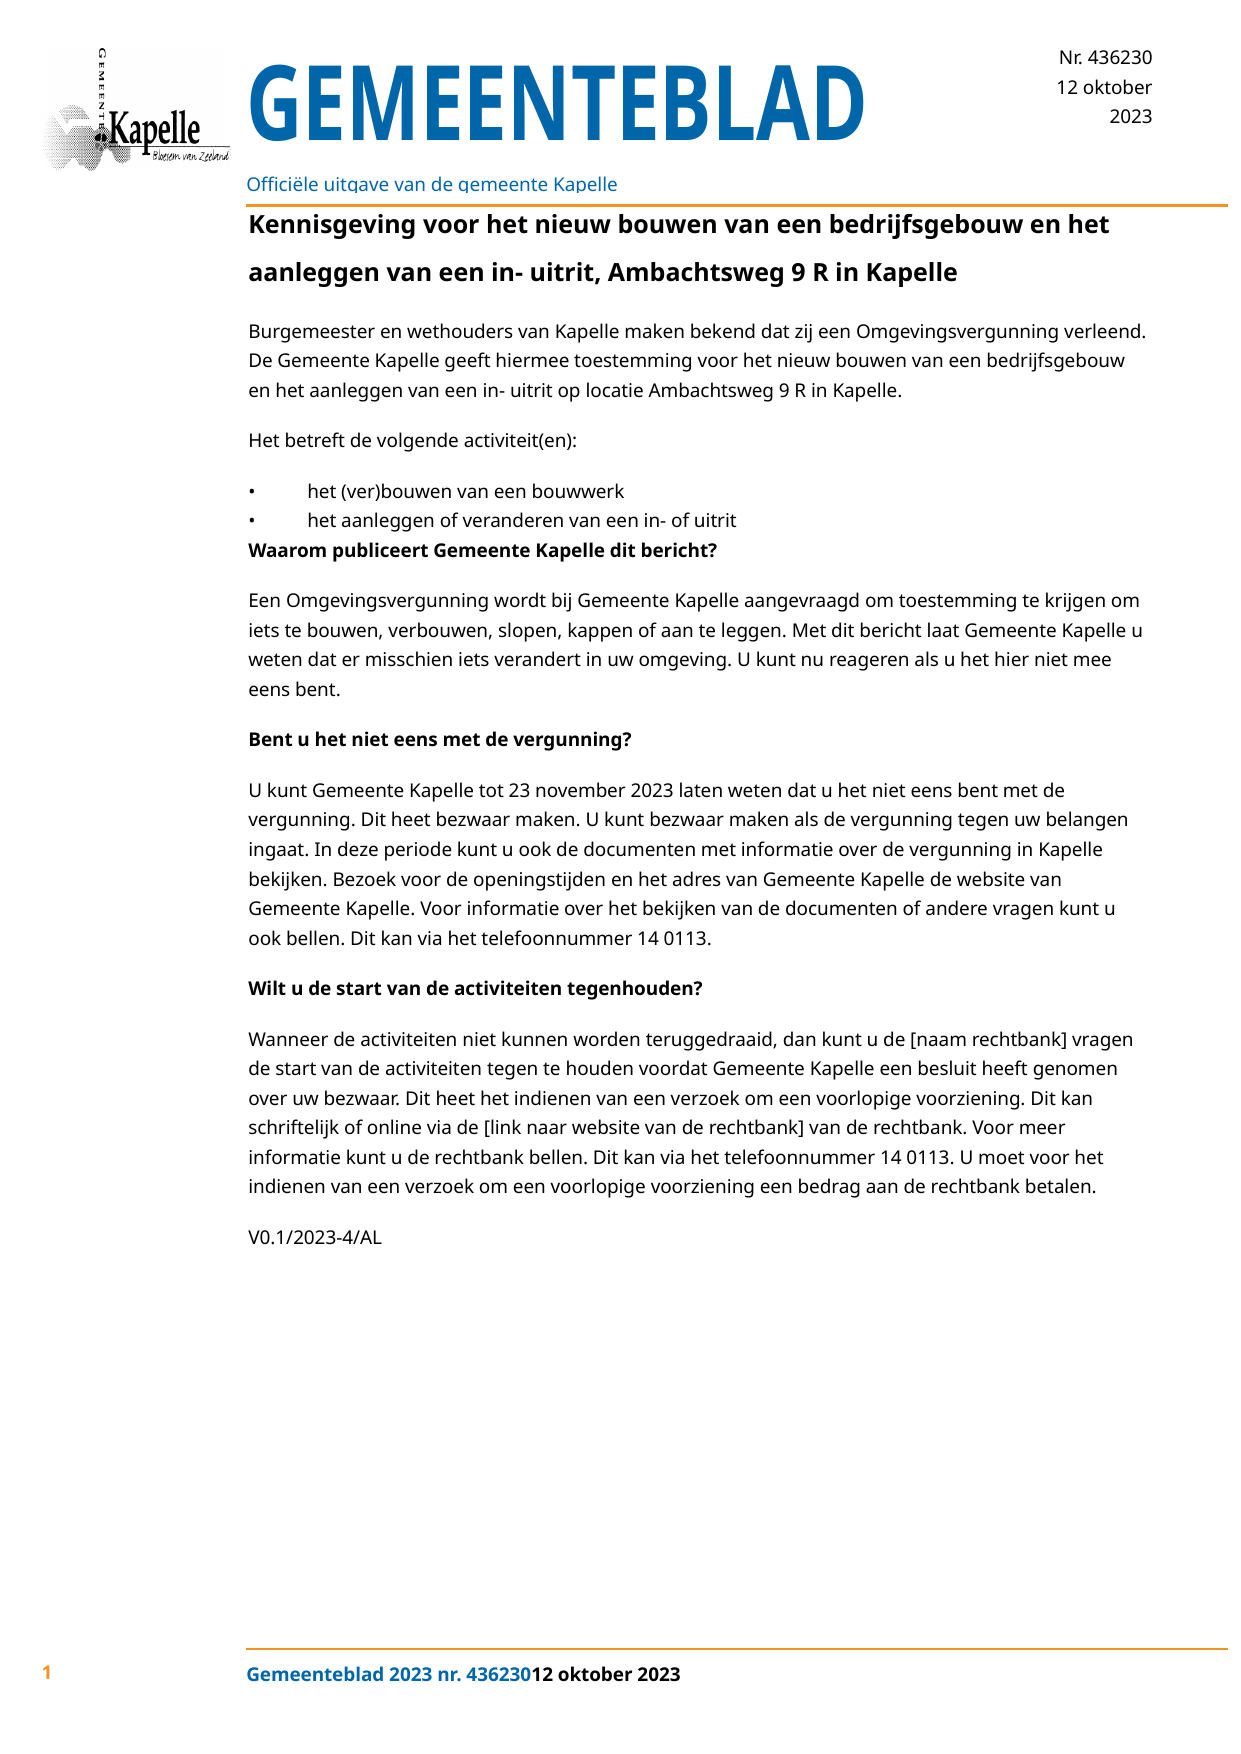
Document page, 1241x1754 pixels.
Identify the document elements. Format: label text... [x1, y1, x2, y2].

list het (ver)bouwen van een bouwwerk [248, 478, 1152, 504]
list het aanleggen of veranderen van een in- of uitrit [248, 507, 1152, 533]
picture [41, 47, 231, 172]
text Burgemeester en wethouders van Kapelle maken bekend dat zij een Omgevingsvergunning verleend. De Gemeente Kapelle geeft hiermee toestemming voor het nieuw bouwen van een bedrijfsgebouw en het aanleggen van een in- uitrit op locatie Ambachtsweg 9 R in Kapelle. [248, 318, 1152, 403]
text U kunt Gemeente Kapelle tot 23 november 2023 laten weten dat u het niet eens bent met de vergunning. Dit heet bezwaar maken. U kunt bezwaar maken als de vergunning tegen uw belangen ingaat. In deze periode kunt u ook de documenten met informatie over de vergunning in Kapelle bekijken. Bezoek voor de openingstijden en het adres van Gemeente Kapelle de website van Gemeente Kapelle. Voor informatie over het bekijken van de documenten of andere vragen kunt u ook bellen. Dit kan via het telefoonnummer 14 0113. [248, 777, 1152, 951]
text Wanneer de activiteiten niet kunnen worden teruggedraaid, dan kunt u de [naam rechtbank] vragen de start van de activiteiten tegen te houden voordat Gemeente Kapelle een besluit heeft genomen over uw bezwaar. Dit heet het indienen van een verzoek om een voorlopige voorziening. Dit kan schriftelijk of online via de [link naar website van de rechtbank] van de rechtbank. Voor meer informatie kunt u de rechtbank bellen. Dit kan via het telefoonnummer 14 0113. U moet voor het indienen van een verzoek om een voorlopige voorziening een bedrag aan de rechtbank betalen. [248, 1026, 1152, 1199]
text Waarom publiceert Gemeente Kapelle dit bericht? [248, 537, 1152, 563]
text Bent u het niet eens met de vergunning? [248, 727, 1152, 752]
text Kennisgeving voor het nieuw bouwen van een bedrijfsgebouw en het aanleggen van een in- uitrit, Ambachtsweg 9 R in Kapelle [248, 207, 1152, 288]
text V0.1/2023-4/AL [248, 1224, 1152, 1250]
text Een Omgevingsvergunning wordt bij Gemeente Kapelle aangevraagd om toestemming te krijgen om iets te bouwen, verbouwen, slopen, kappen of aan te leggen. Met dit bericht laat Gemeente Kapelle u weten dat er misschien iets verandert in uw omgeving. U kunt nu reageren als u het hier niet mee eens bent. [248, 587, 1152, 702]
text Wilt u de start van de activiteiten tegenhouden? [248, 975, 1152, 1001]
text Het betreft de volgende activiteit(en): [248, 427, 1152, 453]
